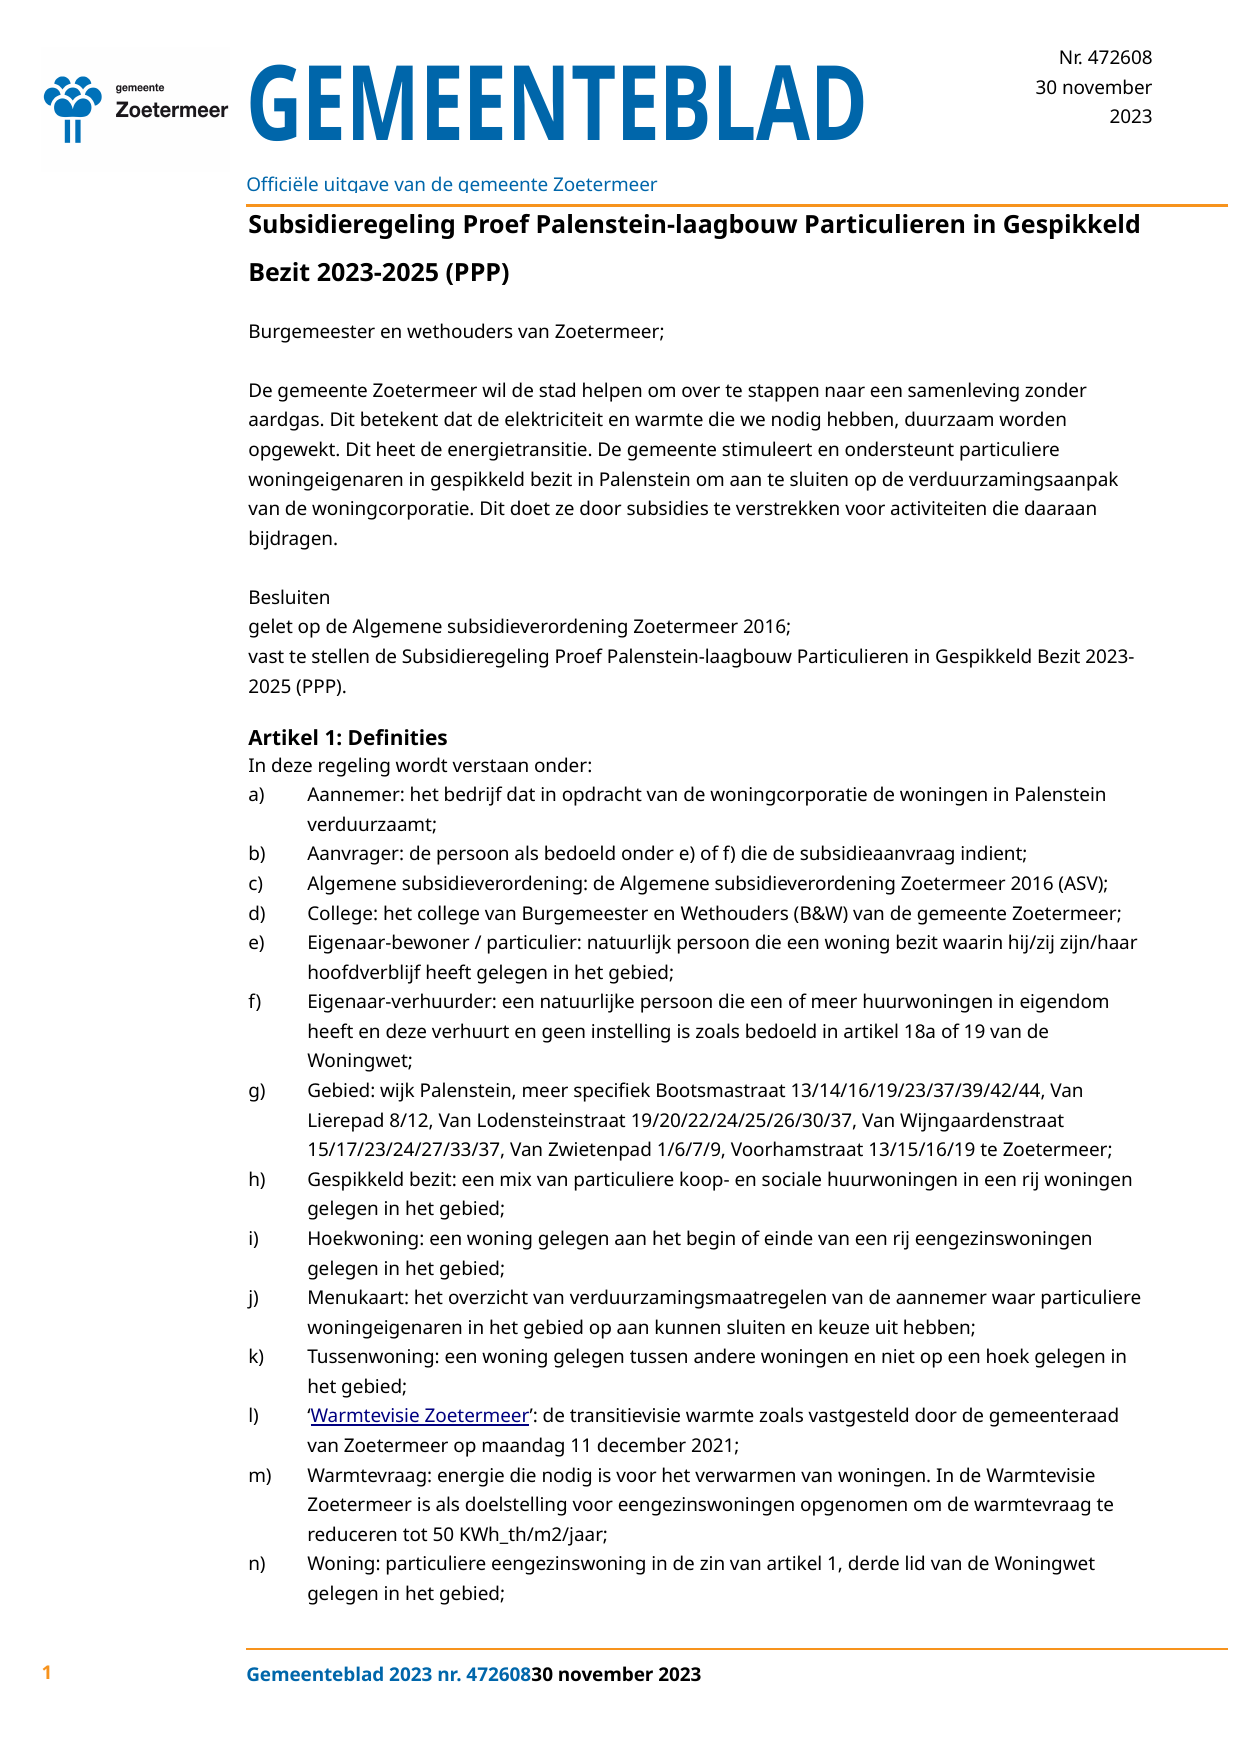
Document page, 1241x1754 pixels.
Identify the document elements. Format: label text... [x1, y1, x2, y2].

list Gebied: wijk Palenstein, meer specifiek Bootsmastraat 13/14/16/19/23/37/39/42/44, Van Lierepad 8/12, Van Lodensteinstraat 19/20/22/24/25/26/30/37, Van Wijngaardenstraat 15/17/23/24/27/33/37, Van Zwietenpad 1/6/7/9, Voorhamstraat 13/15/16/19 te Zoetermeer; [248, 1077, 1152, 1162]
list Warmtevraag: energie die nodig is voor het verwarmen van woningen. In de Warmtevisie Zoetermeer is als doelstelling voor eengezinswoningen opgenomen om de warmtevraag te reduceren tot 50 KWh_th/m2/jaar; [248, 1462, 1152, 1547]
list Aannemer: het bedrijf dat in opdracht van de woningcorporatie de woningen in Palenstein verduurzaamt; [248, 781, 1152, 837]
text gelet op de Algemene subsidieverordening Zoetermeer 2016; [248, 614, 1152, 639]
text Subsidieregeling Proef Palenstein-laagbouw Particulieren in Gespikkeld Bezit 2023-2025 (PPP) [248, 207, 1152, 288]
list Hoekwoning: een woning gelegen aan het begin of einde van een rij eengezinswoningen gelegen in het gebied; [248, 1225, 1152, 1280]
list Aanvrager: de persoon als bedoeld onder e) of f) die de subsidieaanvraag indient; [248, 841, 1152, 866]
list Gespikkeld bezit: een mix van particuliere koop- en sociale huurwoningen in een rij woningen gelegen in het gebied; [248, 1166, 1152, 1221]
text Besluiten [248, 584, 1152, 610]
text vast te stellen de Subsidieregeling Proef Palenstein-laagbouw Particulieren in Gespikkeld Bezit 2023-2025 (PPP). [248, 643, 1152, 699]
text Burgemeester en wethouders van Zoetermeer; [248, 318, 1152, 344]
text In deze regeling wordt verstaan onder: [248, 752, 1152, 777]
list Algemene subsidieverordening: de Algemene subsidieverordening Zoetermeer 2016 (ASV); [248, 870, 1152, 896]
list Eigenaar-bewoner / particulier: natuurlijk persoon die een woning bezit waarin hij/zij zijn/haar hoofdverblijf heeft gelegen in het gebied; [248, 929, 1152, 984]
list Tussenwoning: een woning gelegen tussen andere woningen en niet op een hoek gelegen in het gebied; [248, 1343, 1152, 1399]
list ‘Warmtevisie Zoetermeer’: de transitievisie warmte zoals vastgesteld door de gemeenteraad van Zoetermeer op maandag 11 december 2021; [248, 1403, 1152, 1458]
list Menukaart: het overzicht van verduurzamingsmaatregelen van de aannemer waar particuliere woningeigenaren in het gebied op aan kunnen sluiten en keuze uit hebben; [248, 1284, 1152, 1339]
list Eigenaar-verhuurder: een natuurlijke persoon die een of meer huurwoningen in eigendom heeft en deze verhuurt en geen instelling is zoals bedoeld in artikel 18a of 19 van de Woningwet; [248, 988, 1152, 1073]
picture [41, 47, 231, 172]
text Artikel 1: Definities [248, 723, 1152, 752]
text De gemeente Zoetermeer wil de stad helpen om over te stappen naar een samenleving zonder aardgas. Dit betekent dat de elektriciteit en warmte die we nodig hebben, duurzaam worden opgewekt. Dit heet de energietransitie. De gemeente stimuleert en ondersteunt particuliere woningeigenaren in gespikkeld bezit in Palenstein om aan te sluiten op de verduurzamingsaanpak van de woningcorporatie. Dit doet ze door subsidies te verstrekken voor activiteiten die daaraan bijdragen. [248, 377, 1152, 551]
list College: het college van Burgemeester en Wethouders (B&W) van de gemeente Zoetermeer; [248, 900, 1152, 925]
list Woning: particuliere eengezinswoning in de zin van artikel 1, derde lid van de Woningwet gelegen in het gebied; [248, 1551, 1152, 1606]
